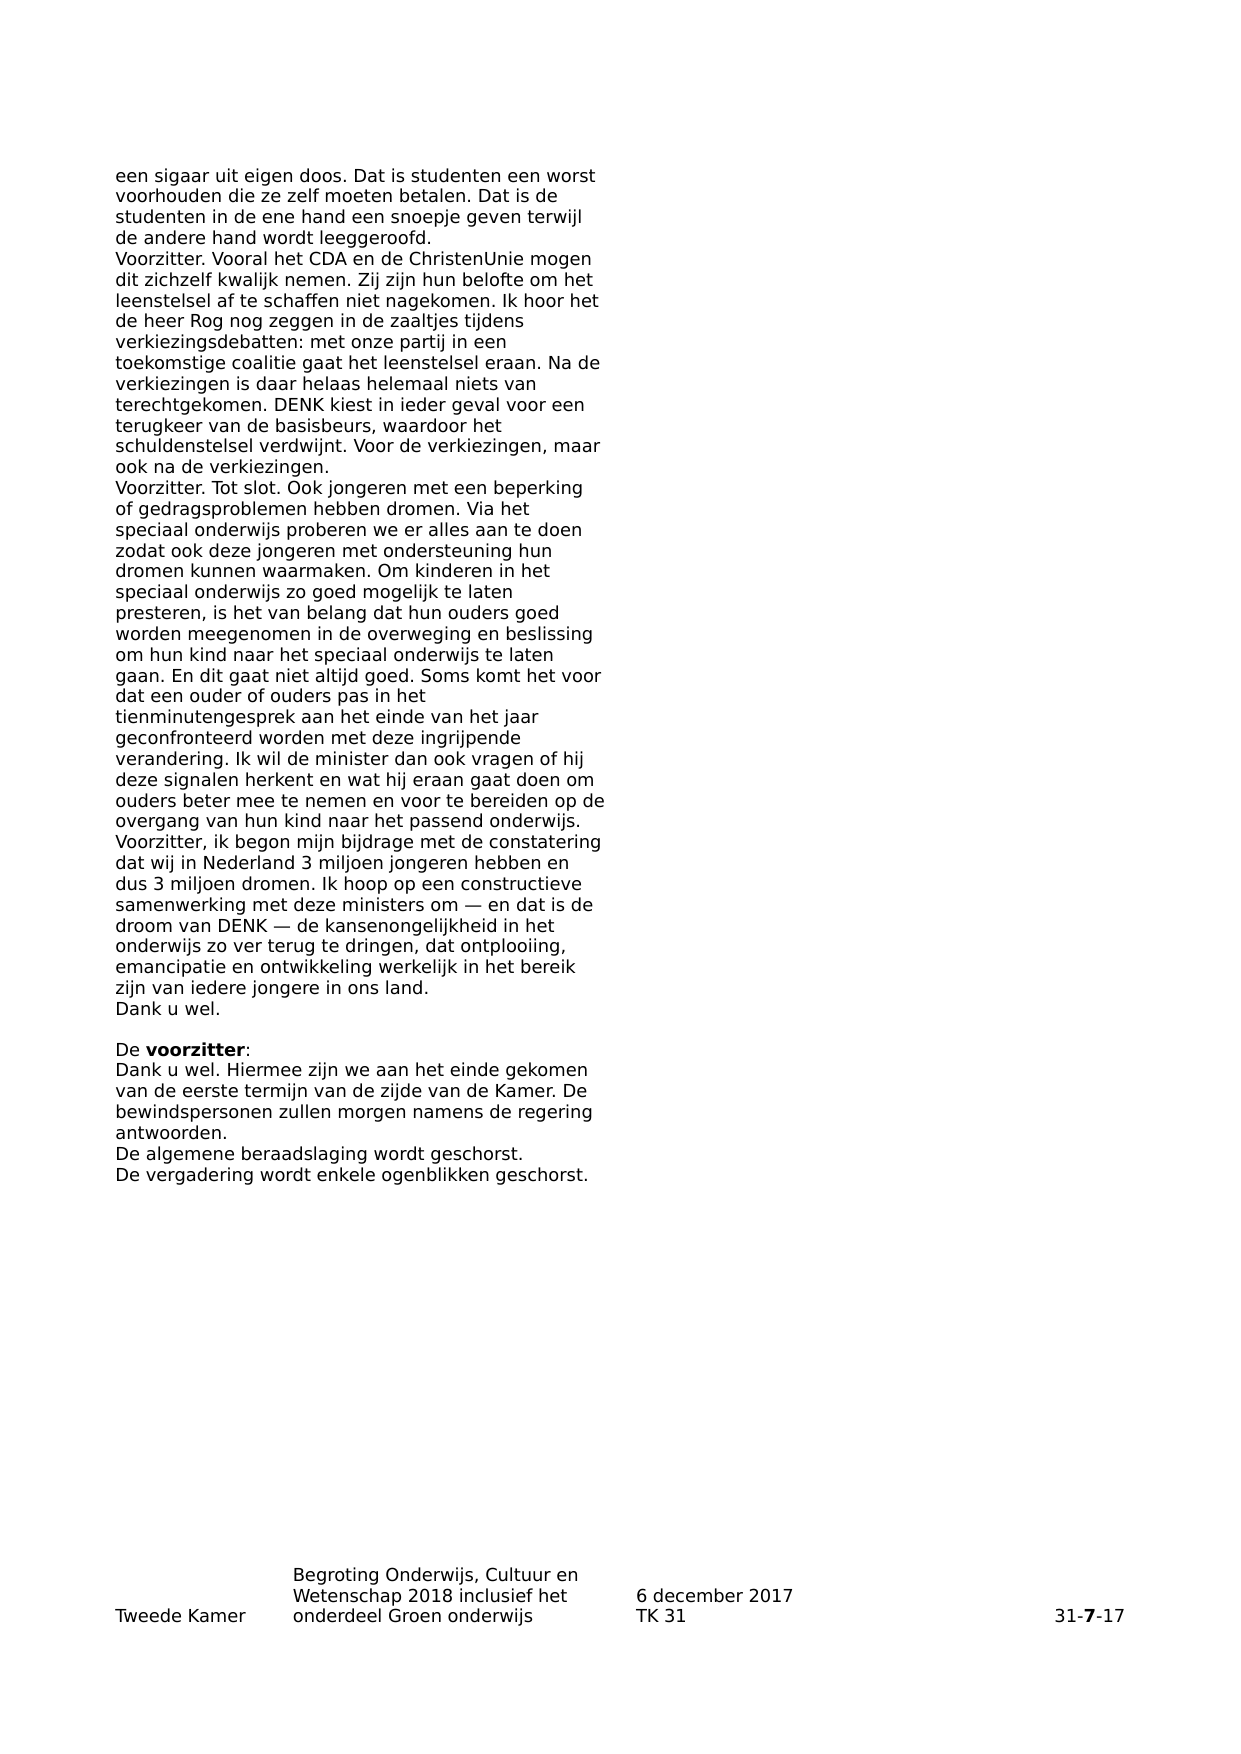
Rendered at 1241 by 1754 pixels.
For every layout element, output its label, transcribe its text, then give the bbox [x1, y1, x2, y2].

text De vergadering wordt enkele ogenblikken geschorst. [115, 1164, 605, 1185]
text De algemene beraadslaging wordt geschorst. [115, 1143, 605, 1164]
text De voorzitter: [115, 1039, 605, 1060]
text een sigaar uit eigen doos. Dat is studenten een worst voorhouden die ze zelf moeten betalen. Dat is de studenten in de ene hand een snoepje geven terwijl de andere hand wordt leeggeroofd. [115, 165, 605, 249]
text Voorzitter. Tot slot. Ook jongeren met een beperking of gedragsproblemen hebben dromen. Via het speciaal onderwijs proberen we er alles aan te doen zodat ook deze jongeren met ondersteuning hun dromen kunnen waarmaken. Om kinderen in het speciaal onderwijs zo goed mogelijk te laten presteren, is het van belang dat hun ouders goed worden meegenomen in de overweging en beslissing om hun kind naar het speciaal onderwijs te laten gaan. En dit gaat niet altijd goed. Soms komt het voor dat een ouder of ouders pas in het tienminutengesprek aan het einde van het jaar geconfronteerd worden met deze ingrijpende verandering. Ik wil de minister dan ook vragen of hij deze signalen herkent en wat hij eraan gaat doen om ouders beter mee te nemen en voor te bereiden op de overgang van hun kind naar het passend onderwijs. [115, 478, 605, 832]
text Dank u wel. [115, 999, 605, 1019]
text Voorzitter. Vooral het CDA en de ChristenUnie mogen dit zichzelf kwalijk nemen. Zij zijn hun belofte om het leenstelsel af te schaffen niet nagekomen. Ik hoor het de heer Rog nog zeggen in de zaaltjes tijdens verkiezingsdebatten: met onze partij in een toekomstige coalitie gaat het leenstelsel eraan. Na de verkiezingen is daar helaas helemaal niets van terechtgekomen. DENK kiest in ieder geval voor een terugkeer van de basisbeurs, waardoor het schuldenstelsel verdwijnt. Voor de verkiezingen, maar ook na de verkiezingen. [115, 249, 605, 478]
text Voorzitter, ik begon mijn bijdrage met de constatering dat wij in Nederland 3 miljoen jongeren hebben en dus 3 miljoen dromen. Ik hoop op een constructieve samenwerking met deze ministers om — en dat is de droom van DENK — de kansenongelijkheid in het onderwijs zo ver terug te dringen, dat ontplooiing, emancipatie en ontwikkeling werkelijk in het bereik zijn van iedere jongere in ons land. [115, 832, 605, 999]
text Dank u wel. Hiermee zijn we aan het einde gekomen van de eerste termijn van de zijde van de Kamer. De bewindspersonen zullen morgen namens de regering antwoorden. [115, 1060, 605, 1143]
